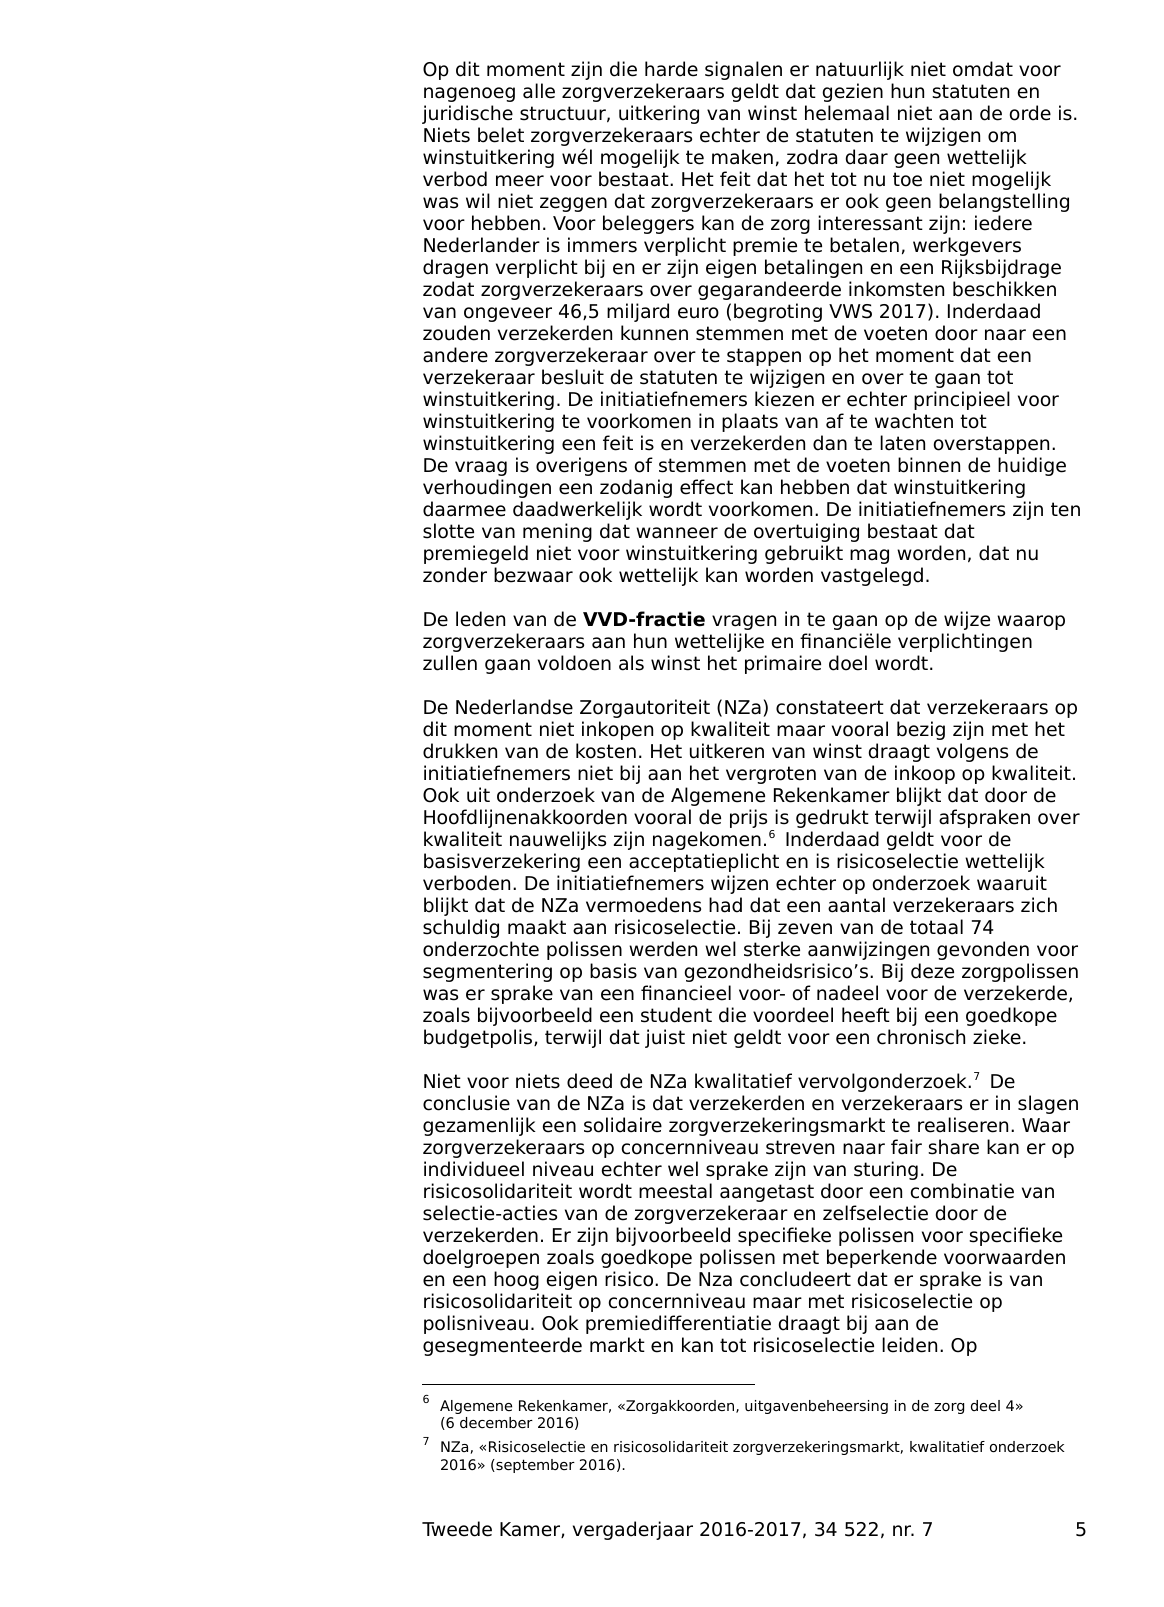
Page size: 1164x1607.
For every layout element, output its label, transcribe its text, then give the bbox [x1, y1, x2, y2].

text Algemene Rekenkamer, «Zorgakkoorden, uitgavenbeheersing in de zorg deel 4» (6 december 2016) [422, 1393, 1087, 1432]
text Niet voor niets deed de NZa kwalitatief vervolgonderzoek. De conclusie van de NZa is dat verzekerden en verzekeraars er in slagen gezamenlijk een solidaire zorgverzekeringsmarkt te realiseren. Waar zorgverzekeraars op concernniveau streven naar fair share kan er op individueel niveau echter wel sprake zijn van sturing. De risicosolidariteit wordt meestal aangetast door een combinatie van selectie-acties van de zorgverzekeraar en zelfselectie door de verzekerden. Er zijn bijvoorbeeld specifieke polissen voor specifieke doelgroepen zoals goedkope polissen met beperkende voorwaarden en een hoog eigen risico. De Nza concludeert dat er sprake is van risicosolidariteit op concernniveau maar met risicoselectie op polisniveau. Ook premiedifferentiatie draagt bij aan de gesegmenteerde markt en kan tot risicoselectie leiden. Op [422, 1071, 1087, 1356]
text De leden van de VVD-fractie vragen in te gaan op de wijze waarop zorgverzekeraars aan hun wettelijke en financiële verplichtingen zullen gaan voldoen als winst het primaire doel wordt. [422, 609, 1087, 675]
text De Nederlandse Zorgautoriteit (NZa) constateert dat verzekeraars op dit moment niet inkopen op kwaliteit maar vooral bezig zijn met het drukken van de kosten. Het uitkeren van winst draagt volgens de initiatiefnemers niet bij aan het vergroten van de inkoop op kwaliteit. Ook uit onderzoek van de Algemene Rekenkamer blijkt dat door de Hoofdlijnenakkoorden vooral de prijs is gedrukt terwijl afspraken over kwaliteit nauwelijks zijn nagekomen. Inderdaad geldt voor de basisverzekering een acceptatieplicht en is risicoselectie wettelijk verboden. De initiatiefnemers wijzen echter op onderzoek waaruit blijkt dat de NZa vermoedens had dat een aantal verzekeraars zich schuldig maakt aan risicoselectie. Bij zeven van de totaal 74 onderzochte polissen werden wel sterke aanwijzingen gevonden voor segmentering op basis van gezondheidsrisico’s. Bij deze zorgpolissen was er sprake van een financieel voor- of nadeel voor de verzekerde, zoals bijvoorbeeld een student die voordeel heeft bij een goedkope budgetpolis, terwijl dat juist niet geldt voor een chronisch zieke. [422, 697, 1087, 1048]
text Op dit moment zijn die harde signalen er natuurlijk niet omdat voor nagenoeg alle zorgverzekeraars geldt dat gezien hun statuten en juridische structuur, uitkering van winst helemaal niet aan de orde is. Niets belet zorgverzekeraars echter de statuten te wijzigen om winstuitkering wél mogelijk te maken, zodra daar geen wettelijk verbod meer voor bestaat. Het feit dat het tot nu toe niet mogelijk was wil niet zeggen dat zorgverzekeraars er ook geen belangstelling voor hebben. Voor beleggers kan de zorg interessant zijn: iedere Nederlander is immers verplicht premie te betalen, werkgevers dragen verplicht bij en er zijn eigen betalingen en een Rijksbijdrage zodat zorgverzekeraars over gegarandeerde inkomsten beschikken van ongeveer 46,5 miljard euro (begroting VWS 2017). Inderdaad zouden verzekerden kunnen stemmen met de voeten door naar een andere zorgverzekeraar over te stappen op het moment dat een verzekeraar besluit de statuten te wijzigen en over te gaan tot winstuitkering. De initiatiefnemers kiezen er echter principieel voor winstuitkering te voorkomen in plaats van af te wachten tot winstuitkering een feit is en verzekerden dan te laten overstappen. De vraag is overigens of stemmen met de voeten binnen de huidige verhoudingen een zodanig effect kan hebben dat winstuitkering daarmee daadwerkelijk wordt voorkomen. De initiatiefnemers zijn ten slotte van mening dat wanneer de overtuiging bestaat dat premiegeld niet voor winstuitkering gebruikt mag worden, dat nu zonder bezwaar ook wettelijk kan worden vastgelegd. [422, 59, 1087, 587]
text NZa, «Risicoselectie en risicosolidariteit zorgverzekeringsmarkt, kwalitatief onderzoek 2016» (september 2016). [422, 1435, 1087, 1474]
